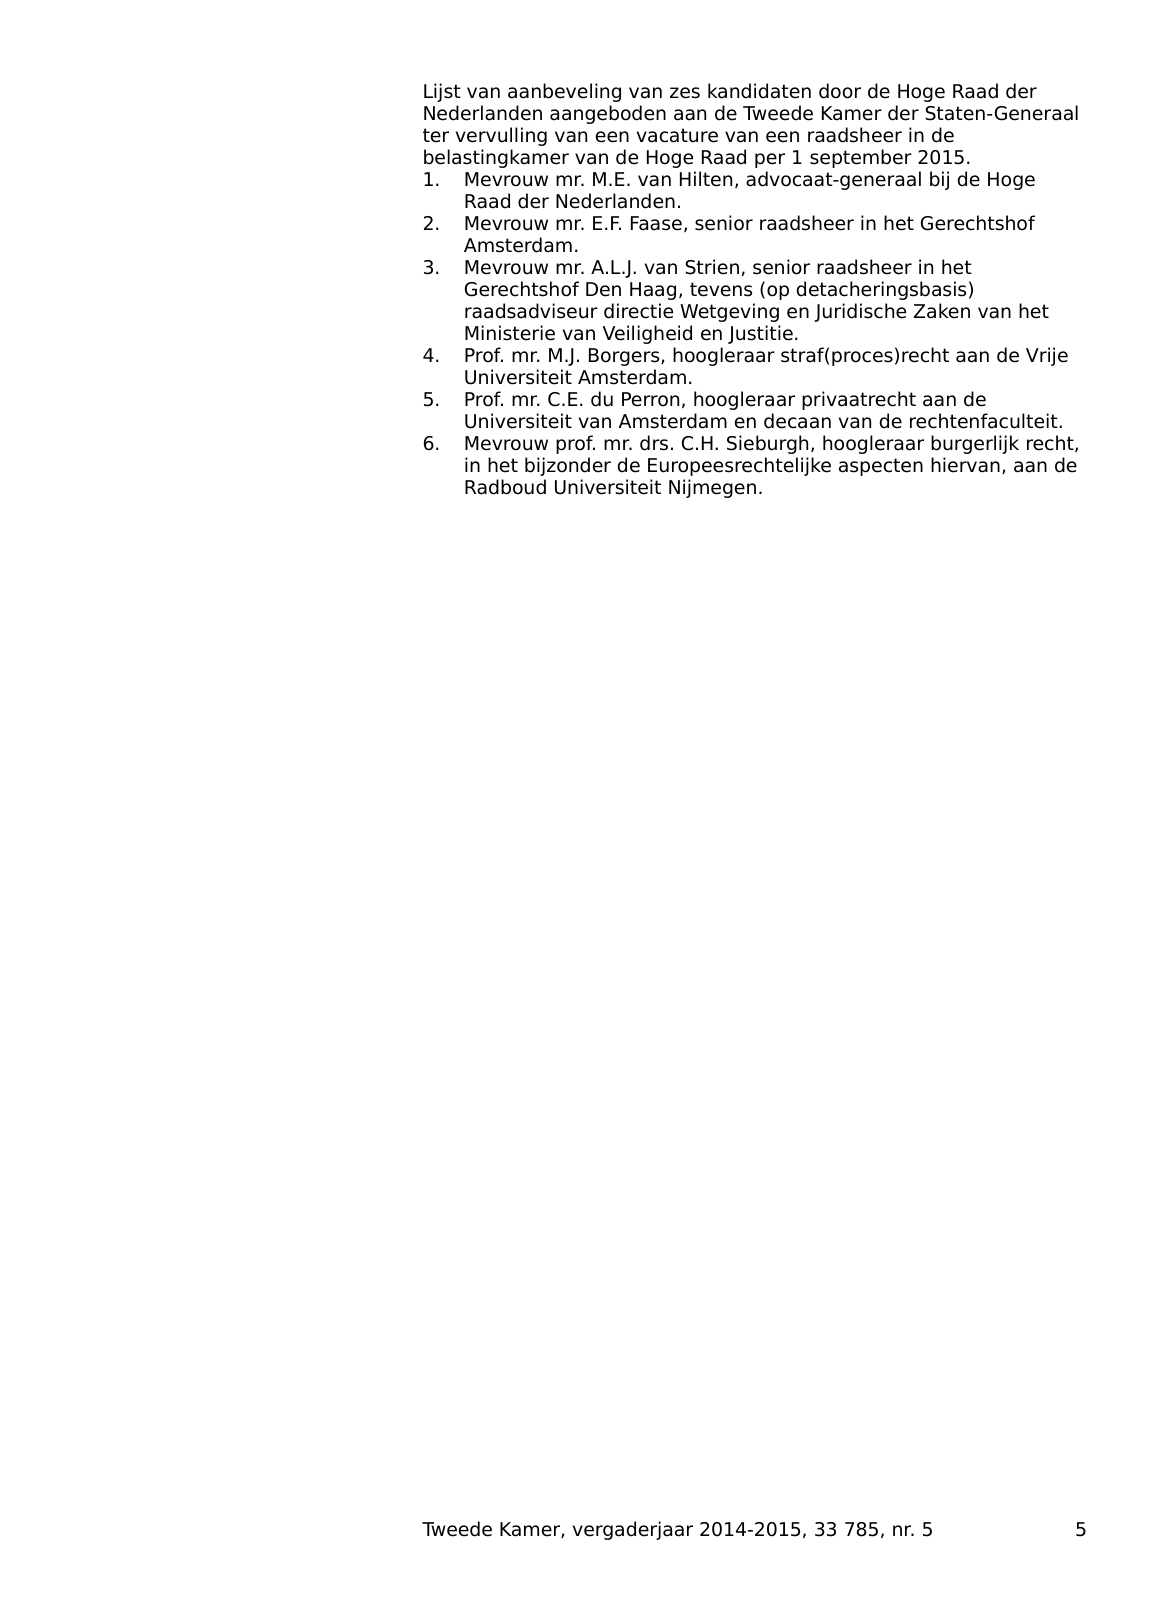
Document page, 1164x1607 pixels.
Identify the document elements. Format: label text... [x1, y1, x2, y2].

text 5. Prof. mr. C.E. du Perron, hoogleraar privaatrecht aan de Universiteit van Amsterdam en decaan van de rechtenfaculteit. [422, 389, 1087, 433]
text 6. Mevrouw prof. mr. drs. C.H. Sieburgh, hoogleraar burgerlijk recht, in het bijzonder de Europeesrechtelijke aspecten hiervan, aan de Radboud Universiteit Nijmegen. [422, 433, 1087, 499]
text 3. Mevrouw mr. A.L.J. van Strien, senior raadsheer in het Gerechtshof Den Haag, tevens (op detacheringsbasis) raadsadviseur directie Wetgeving en Juridische Zaken van het Ministerie van Veiligheid en Justitie. [422, 257, 1087, 345]
text Lijst van aanbeveling van zes kandidaten door de Hoge Raad der Nederlanden aangeboden aan de Tweede Kamer der Staten-Generaal ter vervulling van een vacature van een raadsheer in de belastingkamer van de Hoge Raad per 1 september 2015. [422, 81, 1087, 169]
text 1. Mevrouw mr. M.E. van Hilten, advocaat-generaal bij de Hoge Raad der Nederlanden. [422, 169, 1087, 213]
text 2. Mevrouw mr. E.F. Faase, senior raadsheer in het Gerechtshof Amsterdam. [422, 213, 1087, 257]
text 4. Prof. mr. M.J. Borgers, hoogleraar straf(proces)recht aan de Vrije Universiteit Amsterdam. [422, 345, 1087, 389]
